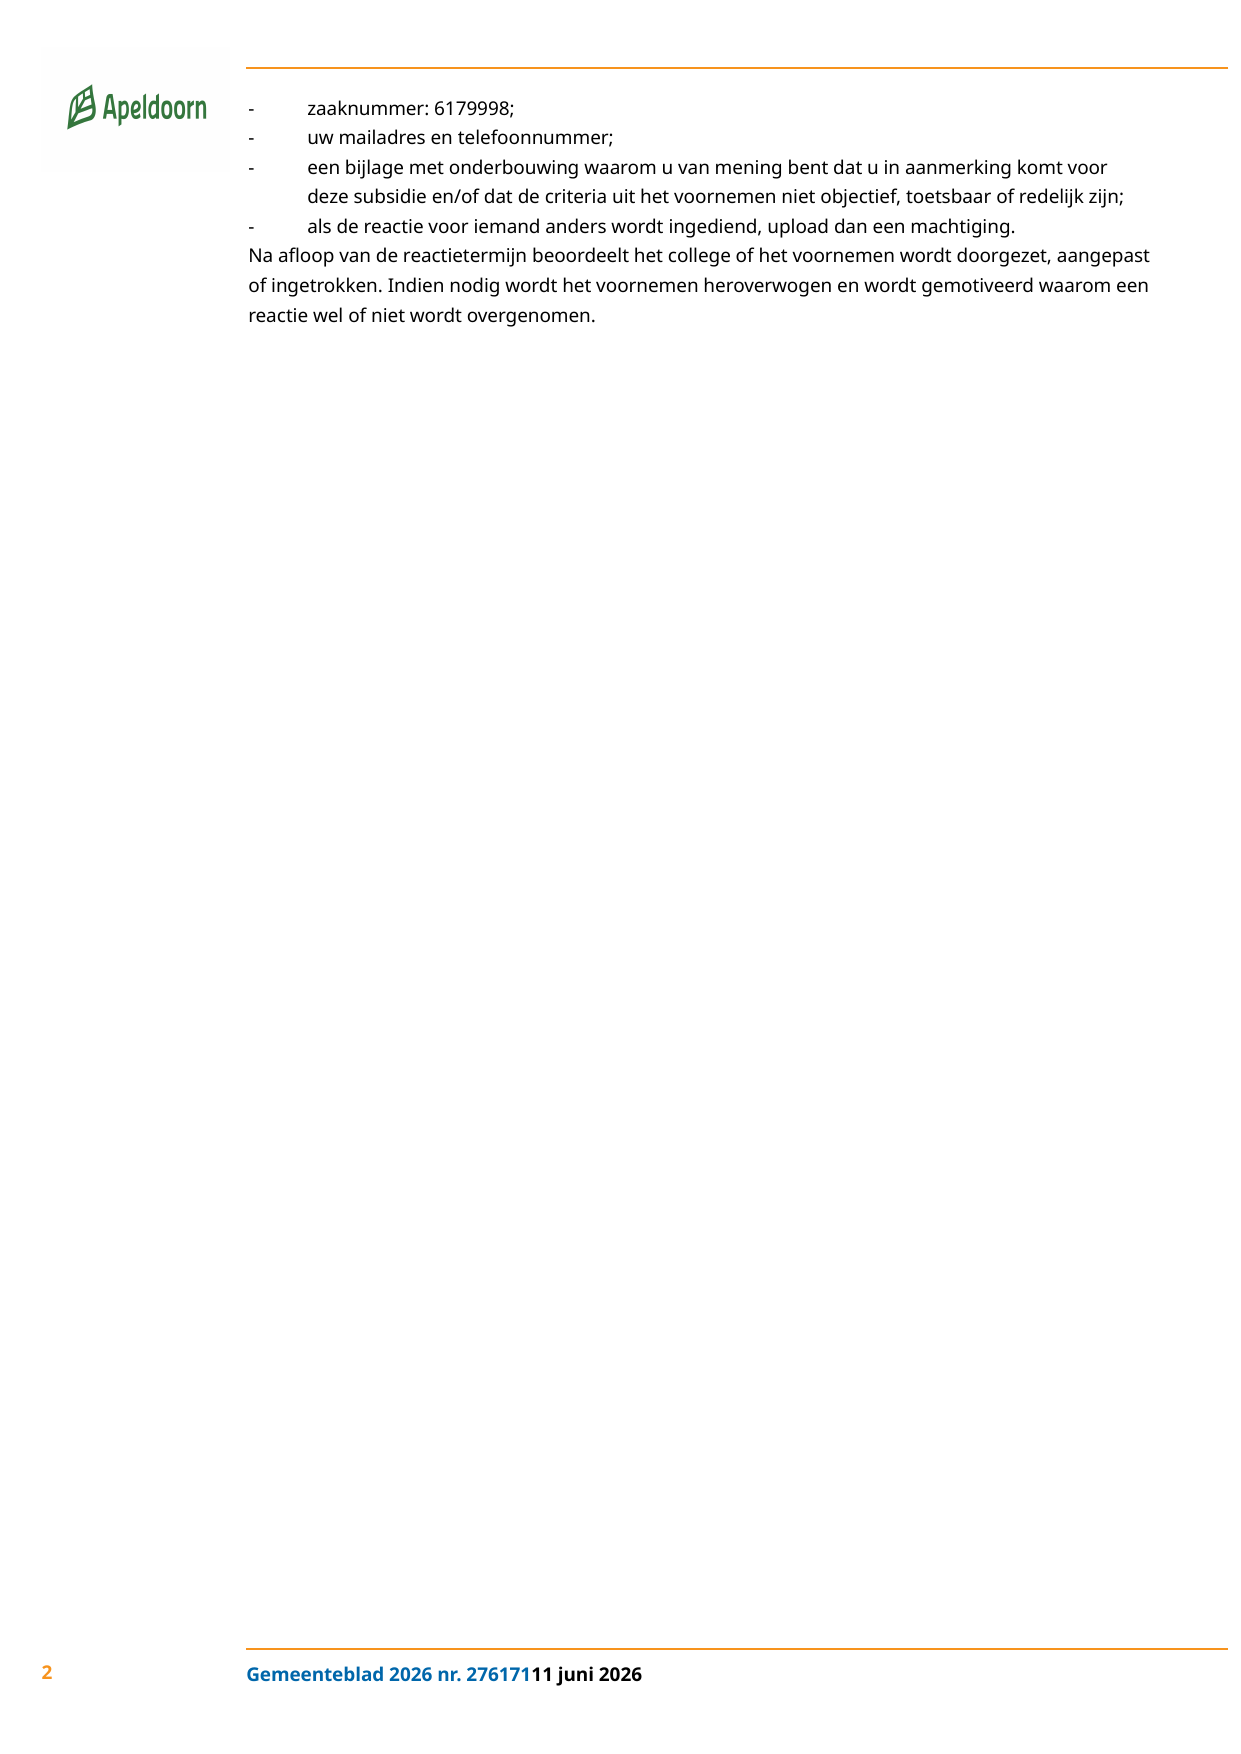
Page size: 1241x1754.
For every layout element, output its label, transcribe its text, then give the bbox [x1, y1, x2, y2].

list een bijlage met onderbouwing waarom u van mening bent dat u in aanmerking komt voor deze subsidie en/of dat de criteria uit het voornemen niet objectief, toetsbaar of redelijk zijn; [248, 154, 1152, 209]
text Na afloop van de reactietermijn beoordeelt het college of het voornemen wordt doorgezet, aangepast of ingetrokken. Indien nodig wordt het voornemen heroverwogen en wordt gemotiveerd waarom een reactie wel of niet wordt overgenomen. [248, 243, 1152, 328]
picture [41, 47, 231, 172]
list als de reactie voor iemand anders wordt ingediend, upload dan een machtiging. [248, 213, 1152, 239]
list zaaknummer: 6179998; [248, 95, 1152, 121]
list uw mailadres en telefoonnummer; [248, 124, 1152, 150]
